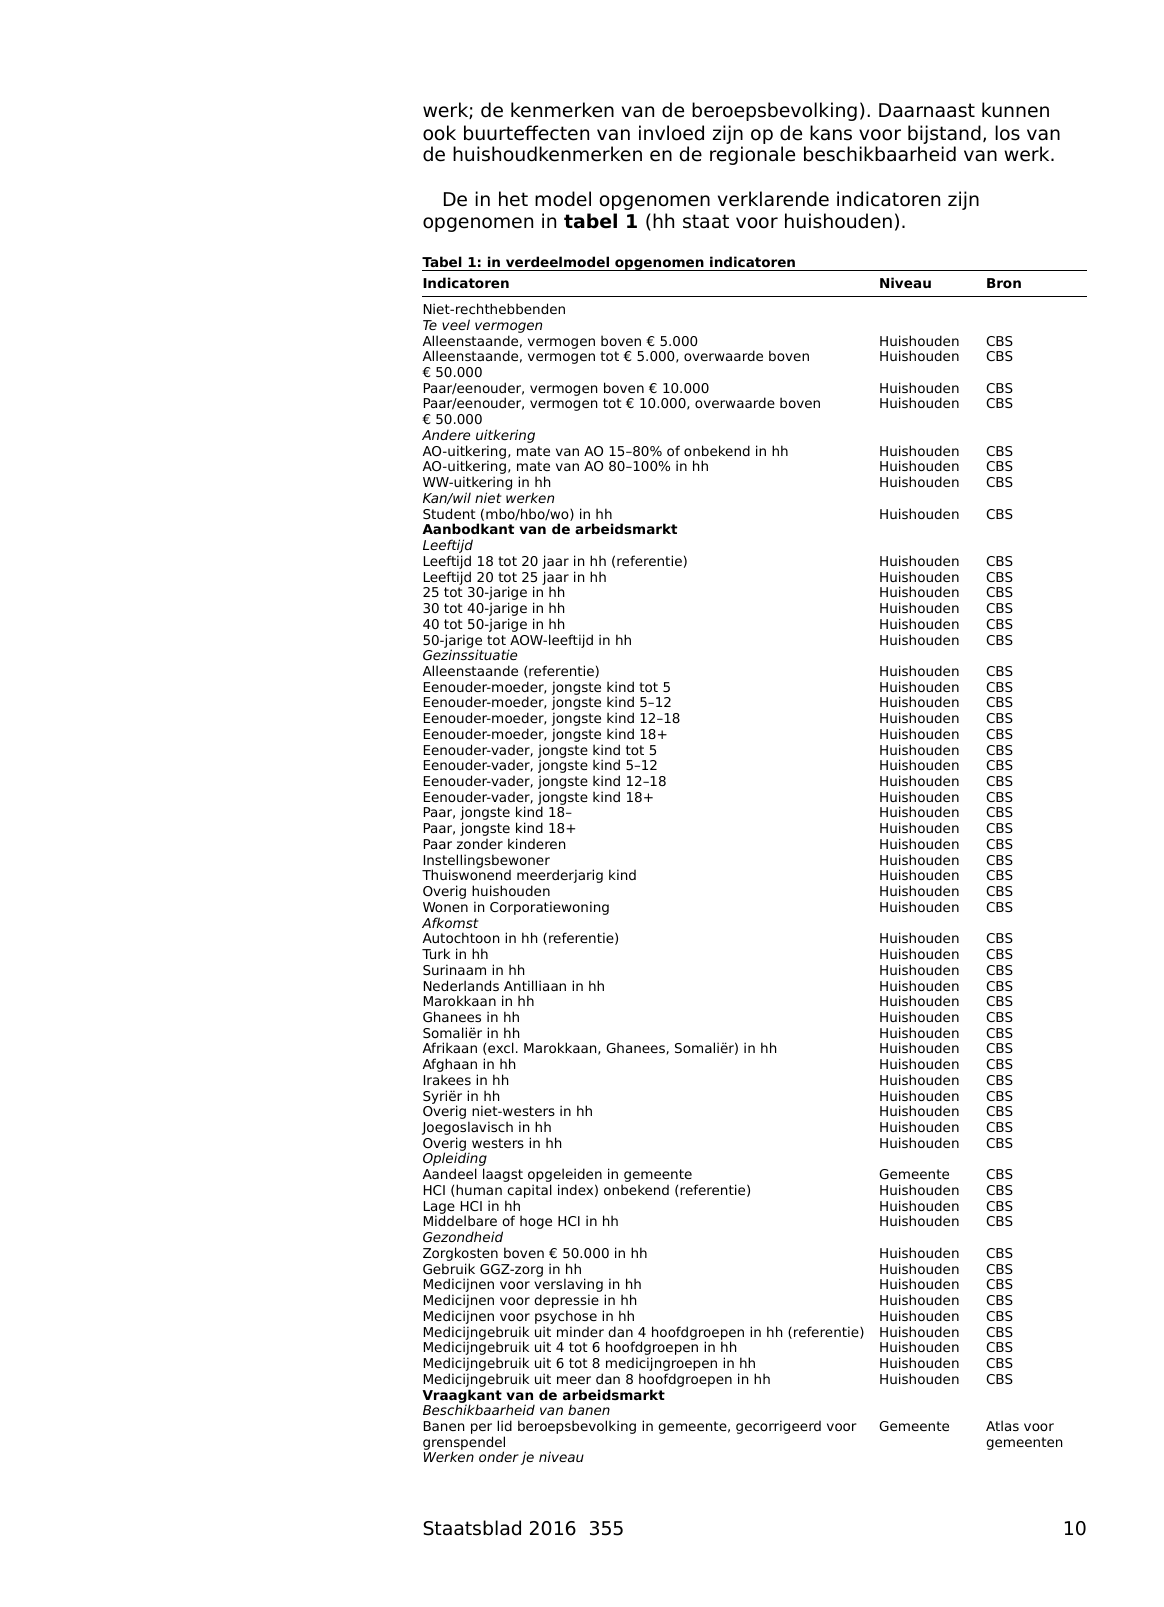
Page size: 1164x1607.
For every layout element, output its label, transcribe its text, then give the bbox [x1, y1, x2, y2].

table_cell Huishouden [873, 853, 980, 868]
table_cell [980, 915, 1087, 931]
table_cell [873, 428, 980, 443]
table_cell CBS [980, 1340, 1087, 1356]
table_cell Overig niet-westers in hh [422, 1104, 873, 1120]
table_cell Werken onder je niveau [422, 1450, 873, 1466]
table_cell [873, 1230, 980, 1246]
table_cell Huishouden [873, 349, 980, 381]
table_cell Huishouden [873, 758, 980, 774]
table_cell CBS [980, 821, 1087, 837]
table_cell Eenouder-vader, jongste kind tot 5 [422, 743, 873, 758]
table_cell CBS [980, 774, 1087, 789]
table_cell Irakees in hh [422, 1073, 873, 1088]
table_cell CBS [980, 758, 1087, 774]
table_cell Eenouder-moeder, jongste kind 18+ [422, 727, 873, 742]
table_cell Huishouden [873, 506, 980, 522]
table_cell CBS [980, 506, 1087, 522]
table_cell [980, 648, 1087, 664]
table_cell CBS [980, 617, 1087, 632]
table_cell Paar/eenouder, vermogen tot € 10.000, overwaarde boven € 50.000 [422, 396, 873, 428]
table_cell CBS [980, 601, 1087, 617]
table_cell Huishouden [873, 680, 980, 695]
table_cell Zorgkosten boven € 50.000 in hh [422, 1246, 873, 1261]
table_cell Leeftijd 20 tot 25 jaar in hh [422, 569, 873, 585]
table_cell Huishouden [873, 1010, 980, 1026]
table_cell [873, 522, 980, 538]
table_cell [980, 1230, 1087, 1246]
table_cell 50-jarige tot AOW-leeftijd in hh [422, 632, 873, 648]
table_cell [873, 318, 980, 333]
table_cell Wonen in Corporatiewoning [422, 900, 873, 915]
table_cell [980, 297, 1087, 318]
table_cell [873, 538, 980, 554]
table_cell Huishouden [873, 978, 980, 994]
text De in het model opgenomen verklarende indicatoren zijn opgenomen in tabel 1 (hh staat voor huishouden). [422, 188, 1087, 232]
table_cell Huishouden [873, 1183, 980, 1198]
table_cell Huishouden [873, 868, 980, 884]
table_cell CBS [980, 1089, 1087, 1104]
table_cell CBS [980, 727, 1087, 742]
table_cell Alleenstaande, vermogen tot € 5.000, overwaarde boven € 50.000 [422, 349, 873, 381]
table_cell Huishouden [873, 1214, 980, 1230]
table_cell Medicijnen voor psychose in hh [422, 1309, 873, 1324]
table_cell Huishouden [873, 1136, 980, 1151]
table_cell CBS [980, 444, 1087, 459]
table_cell Huishouden [873, 727, 980, 742]
table_cell Alleenstaande, vermogen boven € 5.000 [422, 334, 873, 349]
table_cell WW-uitkering in hh [422, 475, 873, 491]
table_cell [980, 428, 1087, 443]
table_cell Paar, jongste kind 18– [422, 805, 873, 821]
table_cell Huishouden [873, 837, 980, 852]
table_cell CBS [980, 1372, 1087, 1387]
table_cell Leeftijd 18 tot 20 jaar in hh (referentie) [422, 554, 873, 569]
table_cell CBS [980, 1104, 1087, 1120]
table_cell Huishouden [873, 1324, 980, 1340]
table_cell [980, 491, 1087, 506]
table_cell [980, 538, 1087, 554]
table_cell Eenouder-moeder, jongste kind tot 5 [422, 680, 873, 695]
table_cell Gezinssituatie [422, 648, 873, 664]
table_cell CBS [980, 790, 1087, 805]
table_cell Medicijngebruik uit minder dan 4 hoofdgroepen in hh (referentie) [422, 1324, 873, 1340]
table_cell CBS [980, 1214, 1087, 1230]
table_cell [873, 915, 980, 931]
table_cell CBS [980, 711, 1087, 727]
table_cell Huishouden [873, 1104, 980, 1120]
table_cell Huishouden [873, 931, 980, 947]
table_cell Joegoslavisch in hh [422, 1120, 873, 1136]
table_cell Huishouden [873, 601, 980, 617]
table_cell Huishouden [873, 664, 980, 679]
table_cell Huishouden [873, 1026, 980, 1041]
table_cell Eenouder-moeder, jongste kind 5–12 [422, 695, 873, 711]
table_cell CBS [980, 1277, 1087, 1293]
table_cell CBS [980, 396, 1087, 428]
table_cell [873, 491, 980, 506]
table_cell [980, 1151, 1087, 1167]
table_cell Huishouden [873, 1199, 980, 1214]
table_cell Huishouden [873, 396, 980, 428]
table_cell CBS [980, 1057, 1087, 1073]
table_cell Atlas voor gemeenten [980, 1419, 1087, 1450]
table_cell Huishouden [873, 805, 980, 821]
table_cell CBS [980, 381, 1087, 396]
table_cell [873, 1403, 980, 1419]
table_cell Indicatoren [422, 271, 873, 296]
table_cell CBS [980, 1183, 1087, 1198]
table_cell CBS [980, 1073, 1087, 1088]
table_cell Leeftijd [422, 538, 873, 554]
table_cell Huishouden [873, 711, 980, 727]
table_cell CBS [980, 743, 1087, 758]
table_cell Niet-rechthebbenden [422, 297, 873, 318]
table_cell Medicijngebruik uit 6 tot 8 medicijngroepen in hh [422, 1356, 873, 1372]
table_cell CBS [980, 1136, 1087, 1151]
table_cell Huishouden [873, 554, 980, 569]
table_cell Huishouden [873, 1073, 980, 1088]
table_cell [873, 297, 980, 318]
table_cell [873, 1151, 980, 1167]
table_cell CBS [980, 853, 1087, 868]
table_cell Gemeente [873, 1419, 980, 1450]
table_cell CBS [980, 1167, 1087, 1183]
table_cell CBS [980, 349, 1087, 381]
table_cell Gezondheid [422, 1230, 873, 1246]
table_cell Lage HCI in hh [422, 1199, 873, 1214]
table_cell 30 tot 40-jarige in hh [422, 601, 873, 617]
table_cell Huishouden [873, 994, 980, 1010]
table_cell Huishouden [873, 1340, 980, 1356]
table_cell Huishouden [873, 569, 980, 585]
table_cell Medicijngebruik uit meer dan 8 hoofdgroepen in hh [422, 1372, 873, 1387]
table_cell Eenouder-vader, jongste kind 18+ [422, 790, 873, 805]
table_cell Huishouden [873, 1293, 980, 1309]
table_cell CBS [980, 459, 1087, 475]
table_cell [980, 318, 1087, 333]
table_cell Beschikbaarheid van banen [422, 1403, 873, 1419]
table_cell Medicijnen voor depressie in hh [422, 1293, 873, 1309]
table_cell Overig huishouden [422, 884, 873, 900]
table_cell CBS [980, 1246, 1087, 1261]
table_cell CBS [980, 1309, 1087, 1324]
table_cell CBS [980, 1324, 1087, 1340]
table_cell CBS [980, 1120, 1087, 1136]
table_cell Afkomst [422, 915, 873, 931]
table_cell Huishouden [873, 821, 980, 837]
table_cell Student (mbo/hbo/wo) in hh [422, 506, 873, 522]
table_cell 40 tot 50-jarige in hh [422, 617, 873, 632]
table_cell CBS [980, 868, 1087, 884]
table_cell CBS [980, 1010, 1087, 1026]
table_cell Huishouden [873, 617, 980, 632]
table_cell [980, 522, 1087, 538]
table_cell Aandeel laagst opgeleiden in gemeente [422, 1167, 873, 1183]
table_cell Bron [980, 271, 1087, 296]
table_cell Aanbodkant van de arbeidsmarkt [422, 522, 873, 538]
table_cell Paar zonder kinderen [422, 837, 873, 852]
table_cell Huishouden [873, 1041, 980, 1057]
table_cell Eenouder-vader, jongste kind 5–12 [422, 758, 873, 774]
table_cell Nederlands Antilliaan in hh [422, 978, 873, 994]
table_cell Huishouden [873, 381, 980, 396]
table_cell CBS [980, 994, 1087, 1010]
table_cell CBS [980, 475, 1087, 491]
table_cell Huishouden [873, 585, 980, 601]
table_cell CBS [980, 947, 1087, 963]
table_cell Huishouden [873, 1089, 980, 1104]
table_cell CBS [980, 1199, 1087, 1214]
table_cell CBS [980, 931, 1087, 947]
table_cell Huishouden [873, 459, 980, 475]
table_cell [873, 1387, 980, 1403]
table_cell Turk in hh [422, 947, 873, 963]
table_cell Middelbare of hoge HCI in hh [422, 1214, 873, 1230]
table_cell HCI (human capital index) onbekend (referentie) [422, 1183, 873, 1198]
table_cell Huishouden [873, 334, 980, 349]
table_cell Niveau [873, 271, 980, 296]
table_cell Thuiswonend meerderjarig kind [422, 868, 873, 884]
table_cell CBS [980, 1026, 1087, 1041]
table_cell CBS [980, 569, 1087, 585]
table_cell CBS [980, 680, 1087, 695]
table_cell [980, 1450, 1087, 1466]
table_cell Huishouden [873, 947, 980, 963]
table_cell Huishouden [873, 475, 980, 491]
table_cell CBS [980, 632, 1087, 648]
table_cell Huishouden [873, 1277, 980, 1293]
table_cell CBS [980, 1293, 1087, 1309]
table_cell Syriër in hh [422, 1089, 873, 1104]
table_cell Huishouden [873, 884, 980, 900]
table_cell [873, 648, 980, 664]
table_cell [980, 1403, 1087, 1419]
table_cell Surinaam in hh [422, 963, 873, 978]
table_cell CBS [980, 837, 1087, 852]
table_cell 25 tot 30-jarige in hh [422, 585, 873, 601]
table_cell AO-uitkering, mate van AO 80–100% in hh [422, 459, 873, 475]
table_cell Afrikaan (excl. Marokkaan, Ghanees, Somaliër) in hh [422, 1041, 873, 1057]
table_cell Andere uitkering [422, 428, 873, 443]
table_cell Alleenstaande (referentie) [422, 664, 873, 679]
table_cell Vraagkant van de arbeidsmarkt [422, 1387, 873, 1403]
table_cell CBS [980, 900, 1087, 915]
table_cell Kan/wil niet werken [422, 491, 873, 506]
table_cell Afghaan in hh [422, 1057, 873, 1073]
table_cell Huishouden [873, 1261, 980, 1277]
table_cell CBS [980, 554, 1087, 569]
table_cell Huishouden [873, 1309, 980, 1324]
table_cell Gebruik GGZ-zorg in hh [422, 1261, 873, 1277]
table_cell Paar, jongste kind 18+ [422, 821, 873, 837]
table_cell Huishouden [873, 1120, 980, 1136]
table_cell Huishouden [873, 774, 980, 789]
table_cell CBS [980, 963, 1087, 978]
text werk; de kenmerken van de beroepsbevolking). Daarnaast kunnen ook buurteffecten van invloed zijn op de kans voor bijstand, los van de huishoudkenmerken en de regionale beschikbaarheid van werk. [422, 100, 1087, 166]
table_cell [873, 1450, 980, 1466]
table_cell Medicijnen voor verslaving in hh [422, 1277, 873, 1293]
table_cell Huishouden [873, 695, 980, 711]
table_cell AO-uitkering, mate van AO 15–80% of onbekend in hh [422, 444, 873, 459]
table_cell Paar/eenouder, vermogen boven € 10.000 [422, 381, 873, 396]
table_cell Huishouden [873, 790, 980, 805]
table_cell Opleiding [422, 1151, 873, 1167]
table_cell CBS [980, 1041, 1087, 1057]
table_cell Huishouden [873, 900, 980, 915]
table_cell CBS [980, 1261, 1087, 1277]
table_cell Autochtoon in hh (referentie) [422, 931, 873, 947]
table_cell Huishouden [873, 1356, 980, 1372]
table_cell Ghanees in hh [422, 1010, 873, 1026]
table_cell Huishouden [873, 444, 980, 459]
table_cell Banen per lid beroepsbevolking in gemeente, gecorrigeerd voor grenspendel [422, 1419, 873, 1450]
table_cell Medicijngebruik uit 4 tot 6 hoofdgroepen in hh [422, 1340, 873, 1356]
table_cell CBS [980, 978, 1087, 994]
table_cell CBS [980, 695, 1087, 711]
table_cell Huishouden [873, 1372, 980, 1387]
table_cell Marokkaan in hh [422, 994, 873, 1010]
table_cell CBS [980, 585, 1087, 601]
table_cell CBS [980, 334, 1087, 349]
table_cell Te veel vermogen [422, 318, 873, 333]
table_cell CBS [980, 664, 1087, 679]
table_cell CBS [980, 1356, 1087, 1372]
table_cell Somaliër in hh [422, 1026, 873, 1041]
table_cell Overig westers in hh [422, 1136, 873, 1151]
table_cell Gemeente [873, 1167, 980, 1183]
table_cell CBS [980, 884, 1087, 900]
table_cell Eenouder-vader, jongste kind 12–18 [422, 774, 873, 789]
table_cell Eenouder-moeder, jongste kind 12–18 [422, 711, 873, 727]
table_cell Instellingsbewoner [422, 853, 873, 868]
table_cell [980, 1387, 1087, 1403]
table_cell Huishouden [873, 1057, 980, 1073]
table_header Tabel 1: in verdeelmodel opgenomen indicatoren [422, 254, 1087, 270]
table_cell Huishouden [873, 632, 980, 648]
table_cell Huishouden [873, 1246, 980, 1261]
table_cell Huishouden [873, 963, 980, 978]
table_cell Huishouden [873, 743, 980, 758]
table_cell CBS [980, 805, 1087, 821]
